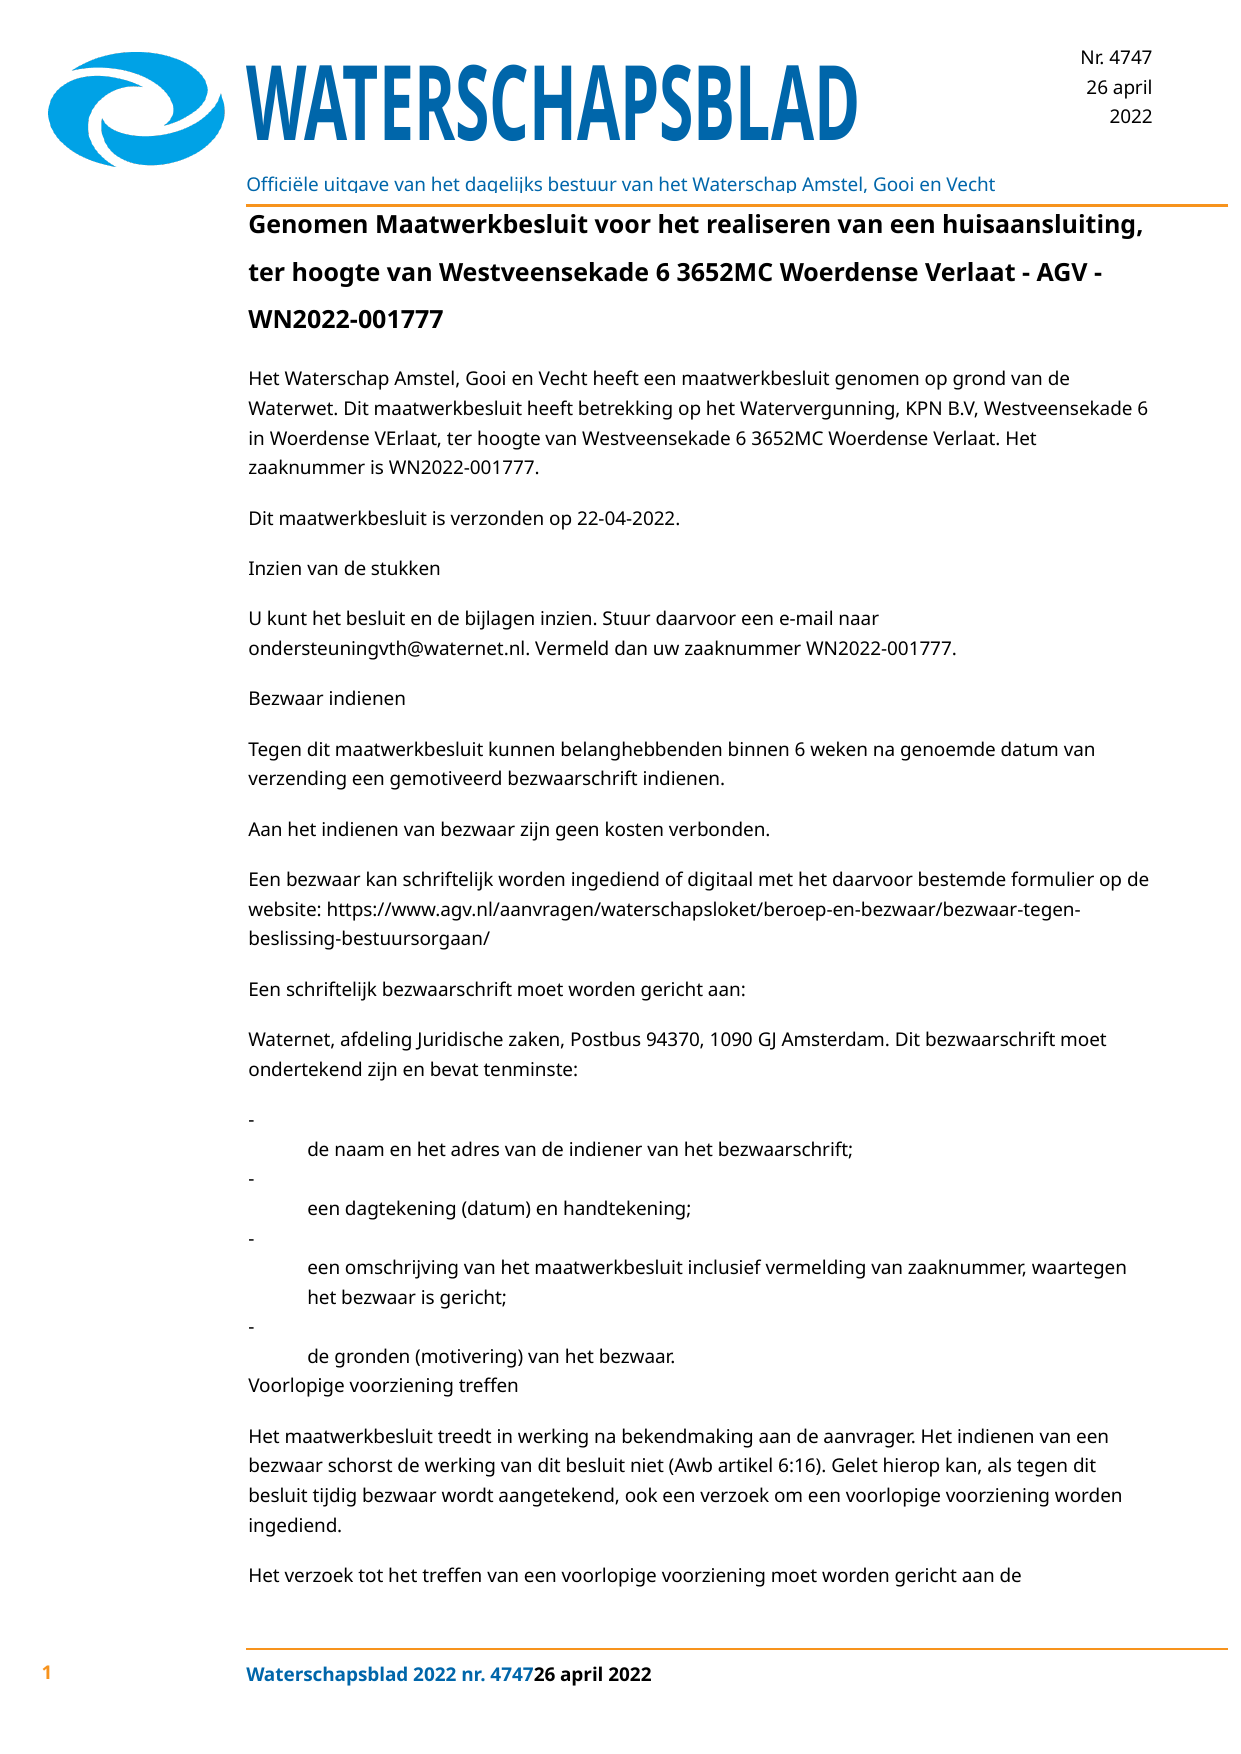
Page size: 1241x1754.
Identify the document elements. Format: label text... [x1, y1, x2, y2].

list de naam en het adres van de indiener van het bezwaarschrift; [248, 1136, 1152, 1162]
text Waternet, afdeling Juridische zaken, Postbus 94370, 1090 GJ Amsterdam. Dit bezwaarschrift moet ondertekend zijn en bevat tenminste: [248, 1026, 1152, 1082]
list de gronden (motivering) van het bezwaar. [248, 1343, 1152, 1369]
text Aan het indienen van bezwaar zijn geen kosten verbonden. [248, 816, 1152, 842]
text Een bezwaar kan schriftelijk worden ingediend of digitaal met het daarvoor bestemde formulier op de website: https://www.agv.nl/aanvragen/waterschapsloket/beroep-en-bezwaar/bezwaar-tegen-beslissing-bestuursorgaan/ [248, 866, 1152, 951]
text Genomen Maatwerkbesluit voor het realiseren van een huisaansluiting, ter hoogte van Westveensekade 6 3652MC Woerdense Verlaat - AGV - WN2022-001777 [248, 207, 1152, 336]
text Voorlopige voorziening treffen [248, 1373, 1152, 1398]
list een omschrijving van het maatwerkbesluit inclusief vermelding van zaaknummer, waartegen het bezwaar is gericht; [248, 1254, 1152, 1309]
text U kunt het besluit en de bijlagen inzien. Stuur daarvoor een e-mail naar ondersteuningvth@waternet.nl. Vermeld dan uw zaaknummer WN2022-001777. [248, 606, 1152, 661]
text Inzien van de stukken [248, 555, 1152, 581]
text Het verzoek tot het treffen van een voorlopige voorziening moet worden gericht aan de [248, 1562, 1152, 1588]
text Het maatwerkbesluit treedt in werking na bekendmaking aan de aanvrager. Het indienen van een bezwaar schorst de werking van dit besluit niet (Awb artikel 6:16). Gelet hierop kan, als tegen dit besluit tijdig bezwaar wordt aangetekend, ook een verzoek om een voorlopige voorziening worden ingediend. [248, 1423, 1152, 1537]
text Dit maatwerkbesluit is verzonden op 22-04-2022. [248, 505, 1152, 530]
text Tegen dit maatwerkbesluit kunnen belanghebbenden binnen 6 weken na genoemde datum van verzending een gemotiveerd bezwaarschrift indienen. [248, 736, 1152, 791]
text Een schriftelijk bezwaarschrift moet worden gericht aan: [248, 976, 1152, 1002]
list een dagtekening (datum) en handtekening; [248, 1195, 1152, 1221]
text Bezwaar indienen [248, 686, 1152, 711]
picture [41, 47, 231, 172]
text Het Waterschap Amstel, Gooi en Vecht heeft een maatwerkbesluit genomen op grond van de Waterwet. Dit maatwerkbesluit heeft betrekking op het Watervergunning, KPN B.V, Westveensekade 6 in Woerdense VErlaat, ter hoogte van Westveensekade 6 3652MC Woerdense Verlaat. Het zaaknummer is WN2022-001777. [248, 366, 1152, 480]
